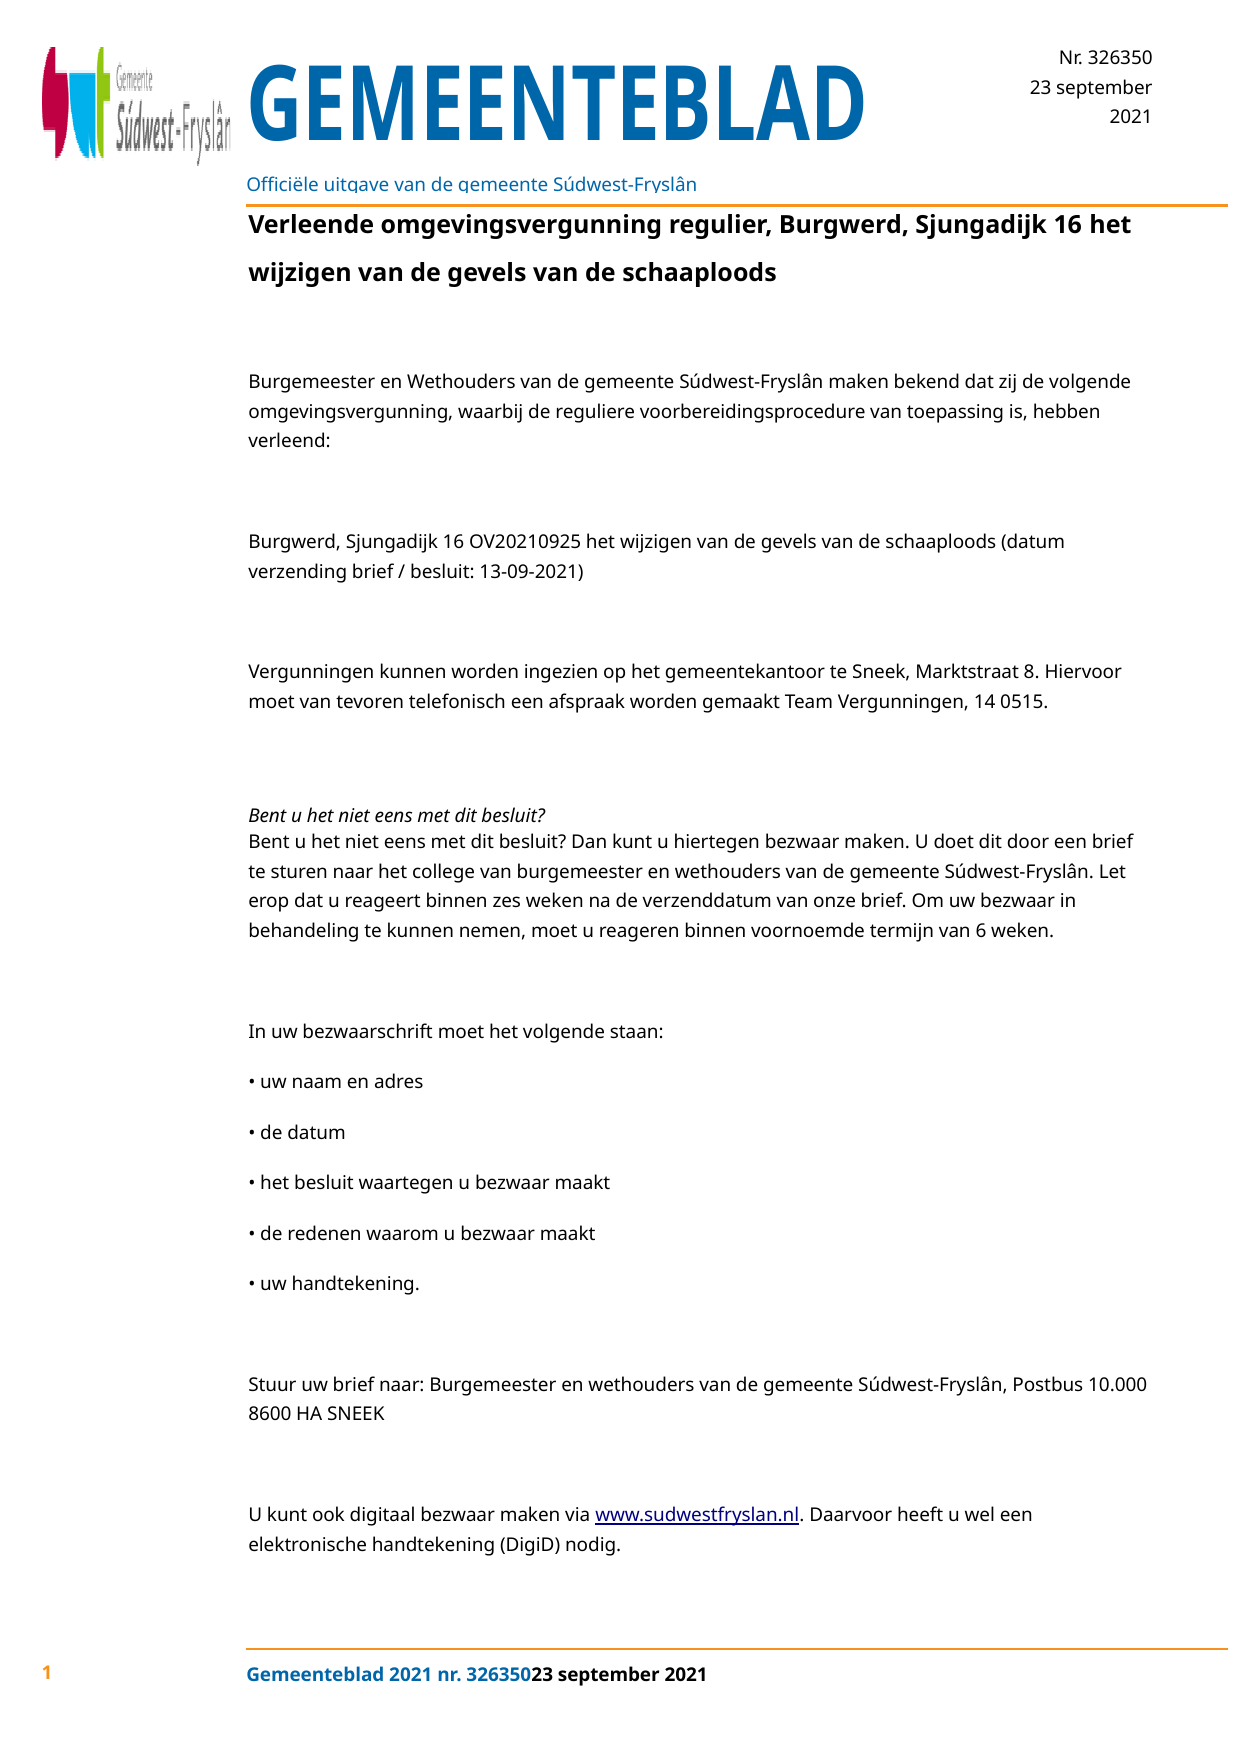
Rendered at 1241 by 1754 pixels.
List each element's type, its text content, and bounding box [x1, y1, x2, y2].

text U kunt ook digitaal bezwaar maken via www.sudwestfryslan.nl. Daarvoor heeft u wel een elektronische handtekening (DigiD) nodig. [248, 1501, 1152, 1557]
text Vergunningen kunnen worden ingezien op het gemeentekantoor te Sneek, Marktstraat 8. Hiervoor moet van tevoren telefonisch een afspraak worden gemaakt Team Vergunningen, 14 0515. [248, 659, 1152, 714]
picture [41, 47, 231, 172]
text Bent u het niet eens met dit besluit? [248, 803, 1152, 828]
text Verleende omgevingsvergunning regulier, Burgwerd, Sjungadijk 16 het wijzigen van de gevels van de schaaploods [248, 207, 1152, 288]
text In uw bezwaarschrift moet het volgende staan: [248, 1018, 1152, 1044]
text • het besluit waartegen u bezwaar maakt [248, 1169, 1152, 1195]
text Stuur uw brief naar: Burgemeester en wethouders van de gemeente Súdwest-Fryslân, Postbus 10.000 8600 HA SNEEK [248, 1371, 1152, 1426]
text • uw naam en adres [248, 1068, 1152, 1094]
text Burgemeester en Wethouders van de gemeente Súdwest-Fryslân maken bekend dat zij de volgende omgevingsvergunning, waarbij de reguliere voorbereidingsprocedure van toepassing is, hebben verleend: [248, 368, 1152, 453]
text Burgwerd, Sjungadijk 16 OV20210925 het wijzigen van de gevels van de schaaploods (datum verzending brief / besluit: 13-09-2021) [248, 528, 1152, 584]
text • uw handtekening. [248, 1270, 1152, 1296]
text Bent u het niet eens met dit besluit? Dan kunt u hiertegen bezwaar maken. U doet dit door een brief te sturen naar het college van burgemeester en wethouders van de gemeente Súdwest-Fryslân. Let erop dat u reageert binnen zes weken na de verzenddatum van onze brief. Om uw bezwaar in behandeling te kunnen nemen, moet u reageren binnen voornoemde termijn van 6 weken. [248, 828, 1152, 943]
text • de datum [248, 1119, 1152, 1144]
text • de redenen waarom u bezwaar maakt [248, 1220, 1152, 1245]
